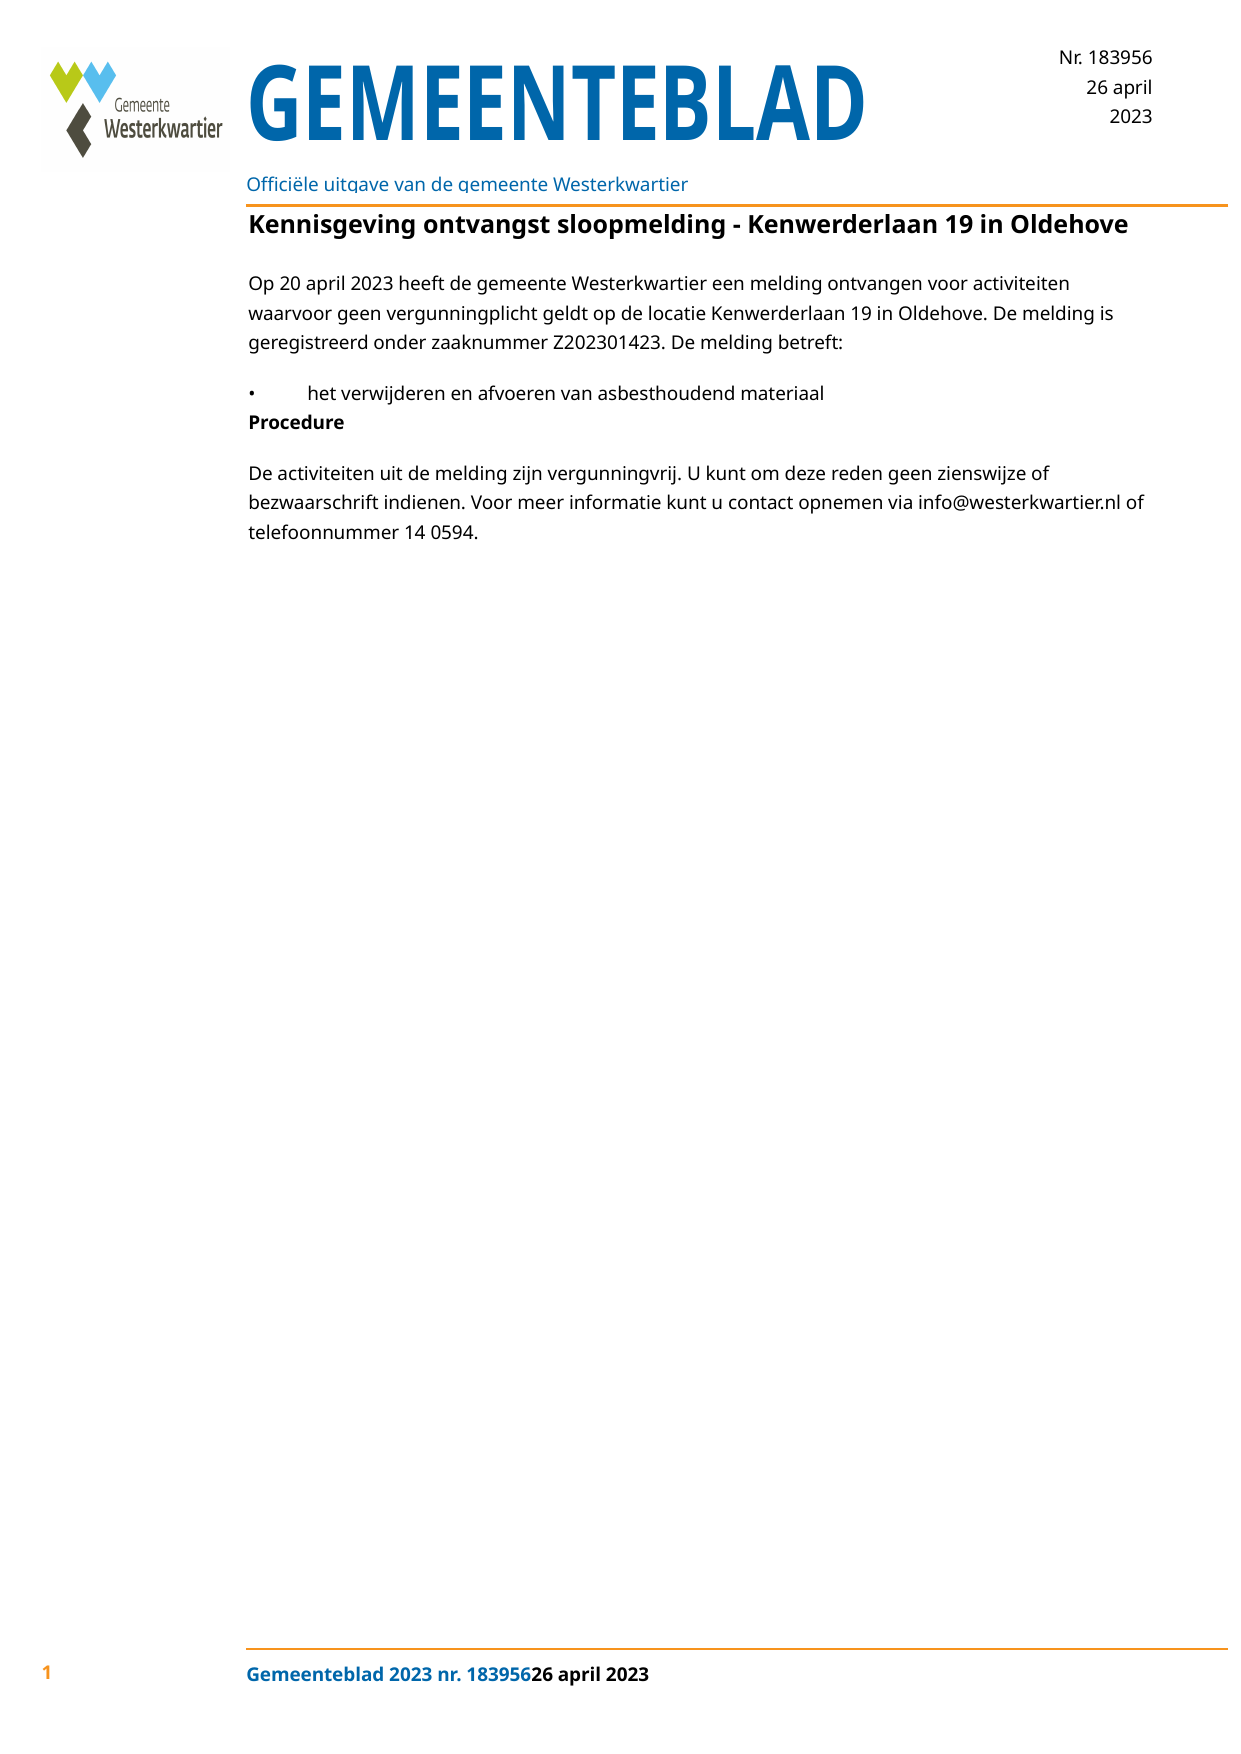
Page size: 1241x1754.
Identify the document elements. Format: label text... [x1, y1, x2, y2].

picture [41, 47, 231, 172]
text Procedure [248, 409, 1152, 435]
text Kennisgeving ontvangst sloopmelding - Kenwerderlaan 19 in Oldehove [248, 207, 1152, 241]
text De activiteiten uit de melding zijn vergunningvrij. U kunt om deze reden geen zienswijze of bezwaarschrift indienen. Voor meer informatie kunt u contact opnemen via info@westerkwartier.nl of telefoonnummer 14 0594. [248, 460, 1152, 545]
text Op 20 april 2023 heeft de gemeente Westerkwartier een melding ontvangen voor activiteiten waarvoor geen vergunningplicht geldt op de locatie Kenwerderlaan 19 in Oldehove. De melding is geregistreerd onder zaaknummer Z202301423. De melding betreft: [248, 270, 1152, 355]
list het verwijderen en afvoeren van asbesthoudend materiaal [248, 380, 1152, 406]
